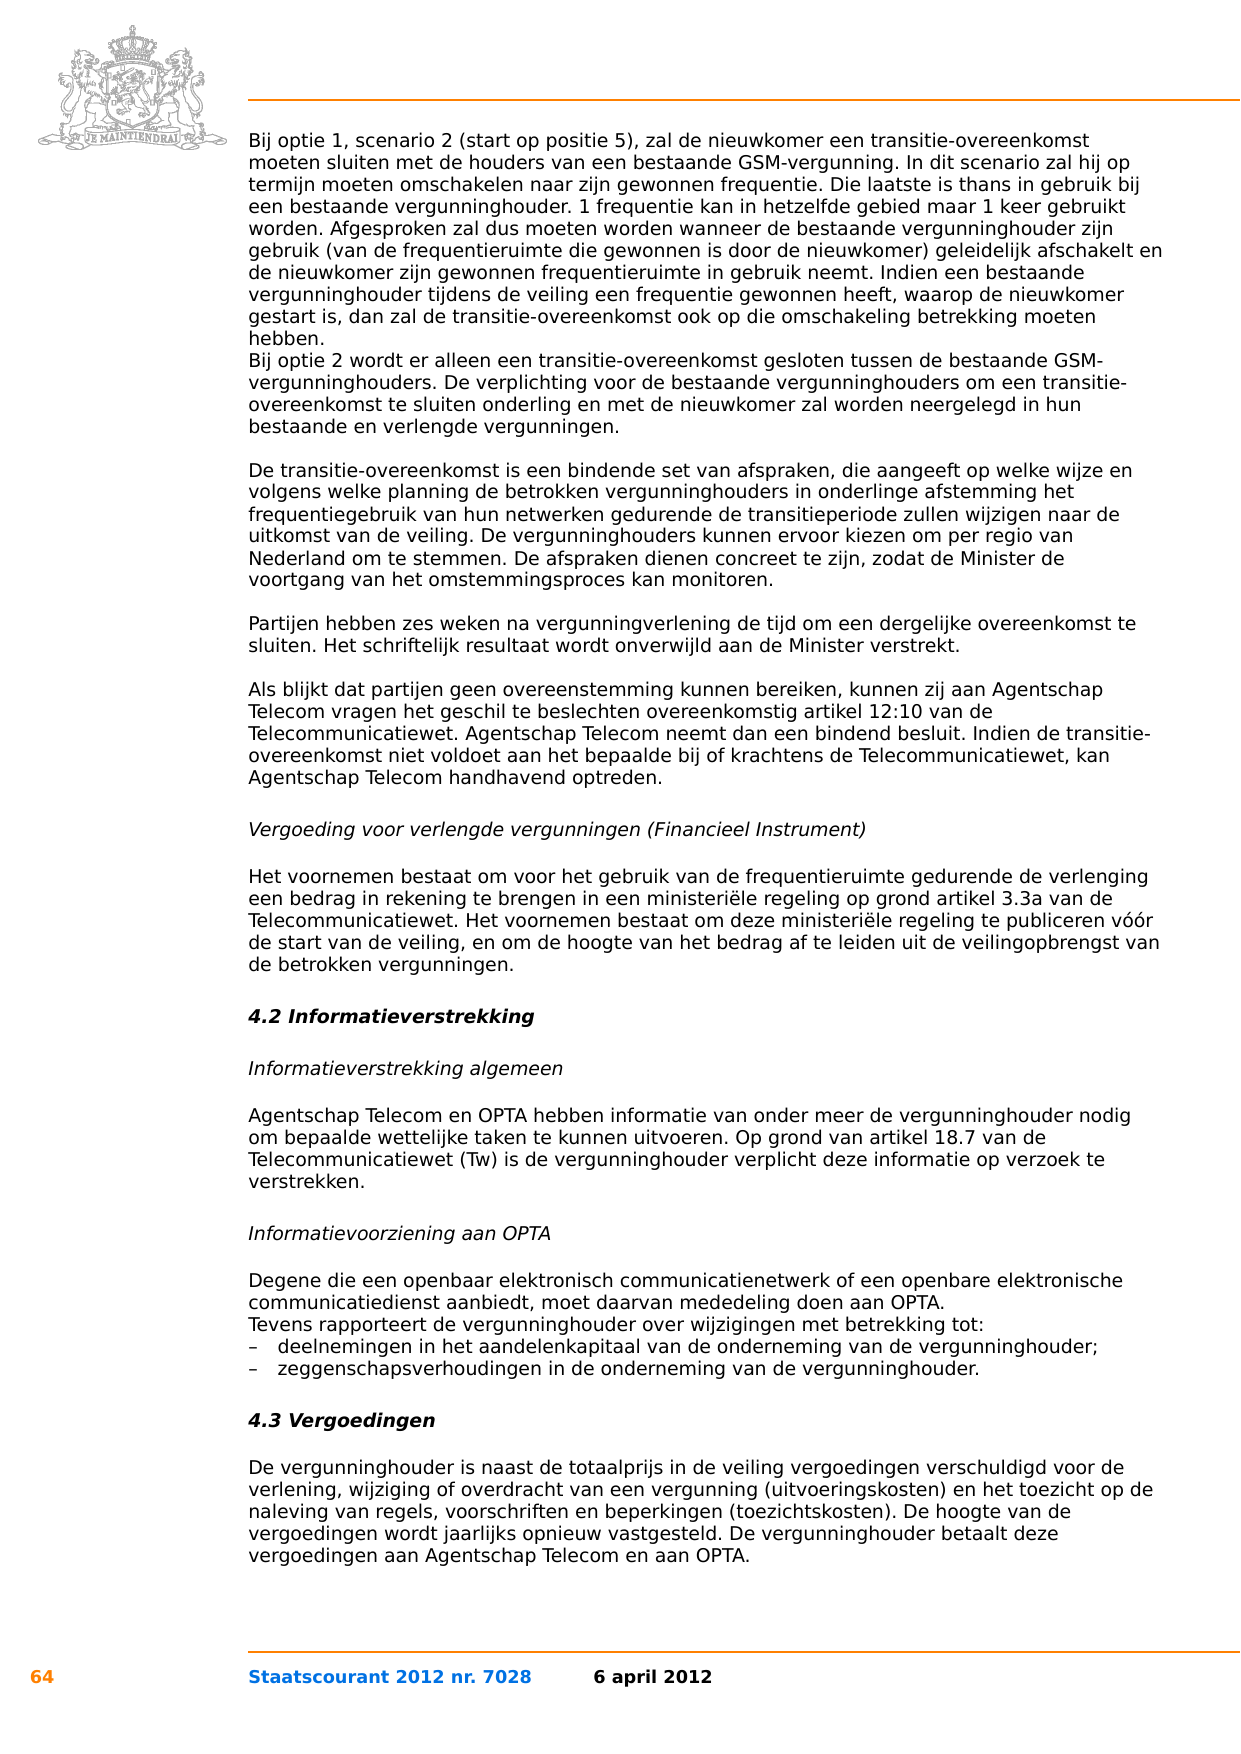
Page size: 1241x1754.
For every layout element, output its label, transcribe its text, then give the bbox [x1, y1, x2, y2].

text Bij optie 2 wordt er alleen een transitie-overeenkomst gesloten tussen de bestaande GSM-vergunninghouders. De verplichting voor de bestaande vergunninghouders om een transitie-overeenkomst te sluiten onderling en met de nieuwkomer zal worden neergelegd in hun bestaande en verlengde vergunningen. [248, 350, 1163, 438]
text Als blijkt dat partijen geen overeenstemming kunnen bereiken, kunnen zij aan Agentschap Telecom vragen het geschil te beslechten overeenkomstig artikel 12:10 van de Telecommunicatiewet. Agentschap Telecom neemt dan een bindend besluit. Indien de transitie-overeenkomst niet voldoet aan het bepaalde bij of krachtens de Telecommunicatiewet, kan Agentschap Telecom handhavend optreden. [248, 679, 1163, 789]
text Tevens rapporteert de vergunninghouder over wijzigingen met betrekking tot: [248, 1314, 1163, 1336]
text – deelnemingen in het aandelenkapitaal van de onderneming van de vergunninghouder; [248, 1336, 1163, 1358]
text Degene die een openbaar elektronisch communicatienetwerk of een openbare elektronische communicatiedienst aanbiedt, moet daarvan mededeling doen aan OPTA. [248, 1270, 1163, 1314]
subtitle Vergoeding voor verlengde vergunningen (Financieel Instrument) [248, 819, 1163, 841]
picture [38, 25, 227, 150]
text Agentschap Telecom en OPTA hebben informatie van onder meer de vergunninghouder nodig om bepaalde wettelijke taken te kunnen uitvoeren. Op grond van artikel 18.7 van de Telecommunicatiewet (Tw) is de vergunninghouder verplicht deze informatie op verzoek te verstrekken. [248, 1105, 1163, 1193]
subtitle Informatieverstrekking algemeen [248, 1058, 1163, 1080]
subtitle 4.2 Informatieverstrekking [248, 1006, 1163, 1028]
text Het voornemen bestaat om voor het gebruik van de frequentieruimte gedurende de verlenging een bedrag in rekening te brengen in een ministeriële regeling op grond artikel 3.3a van de Telecommunicatiewet. Het voornemen bestaat om deze ministeriële regeling te publiceren vóór de start van de veiling, en om de hoogte van het bedrag af te leiden uit de veilingopbrengst van de betrokken vergunningen. [248, 866, 1163, 976]
text Bij optie 1, scenario 2 (start op positie 5), zal de nieuwkomer een transitie-overeenkomst moeten sluiten met de houders van een bestaande GSM-vergunning. In dit scenario zal hij op termijn moeten omschakelen naar zijn gewonnen frequentie. Die laatste is thans in gebruik bij een bestaande vergunninghouder. 1 frequentie kan in hetzelfde gebied maar 1 keer gebruikt worden. Afgesproken zal dus moeten worden wanneer de bestaande vergunninghouder zijn gebruik (van de frequentieruimte die gewonnen is door de nieuwkomer) geleidelijk afschakelt en de nieuwkomer zijn gewonnen frequentieruimte in gebruik neemt. Indien een bestaande vergunninghouder tijdens de veiling een frequentie gewonnen heeft, waarop de nieuwkomer gestart is, dan zal de transitie-overeenkomst ook op die omschakeling betrekking moeten hebben. [248, 130, 1163, 350]
text – zeggenschapsverhoudingen in de onderneming van de vergunninghouder. [248, 1358, 1163, 1379]
text De transitie-overeenkomst is een bindende set van afspraken, die aangeeft op welke wijze en volgens welke planning de betrokken vergunninghouders in onderlinge afstemming het frequentiegebruik van hun netwerken gedurende de transitieperiode zullen wijzigen naar de uitkomst van de veiling. De vergunninghouders kunnen ervoor kiezen om per regio van Nederland om te stemmen. De afspraken dienen concreet te zijn, zodat de Minister de voortgang van het omstemmingsproces kan monitoren. [248, 459, 1163, 591]
text Partijen hebben zes weken na vergunningverlening de tijd om een dergelijke overeenkomst te sluiten. Het schriftelijk resultaat wordt onverwijld aan de Minister verstrekt. [248, 613, 1163, 657]
text De vergunninghouder is naast de totaalprijs in de veiling vergoedingen verschuldigd voor de verlening, wijziging of overdracht van een vergunning (uitvoeringskosten) en het toezicht op de naleving van regels, voorschriften en beperkingen (toezichtskosten). De hoogte van de vergoedingen wordt jaarlijks opnieuw vastgesteld. De vergunninghouder betaalt deze vergoedingen aan Agentschap Telecom en aan OPTA. [248, 1457, 1163, 1566]
subtitle Informatievoorziening aan OPTA [248, 1223, 1163, 1245]
subtitle 4.3 Vergoedingen [248, 1409, 1163, 1432]
